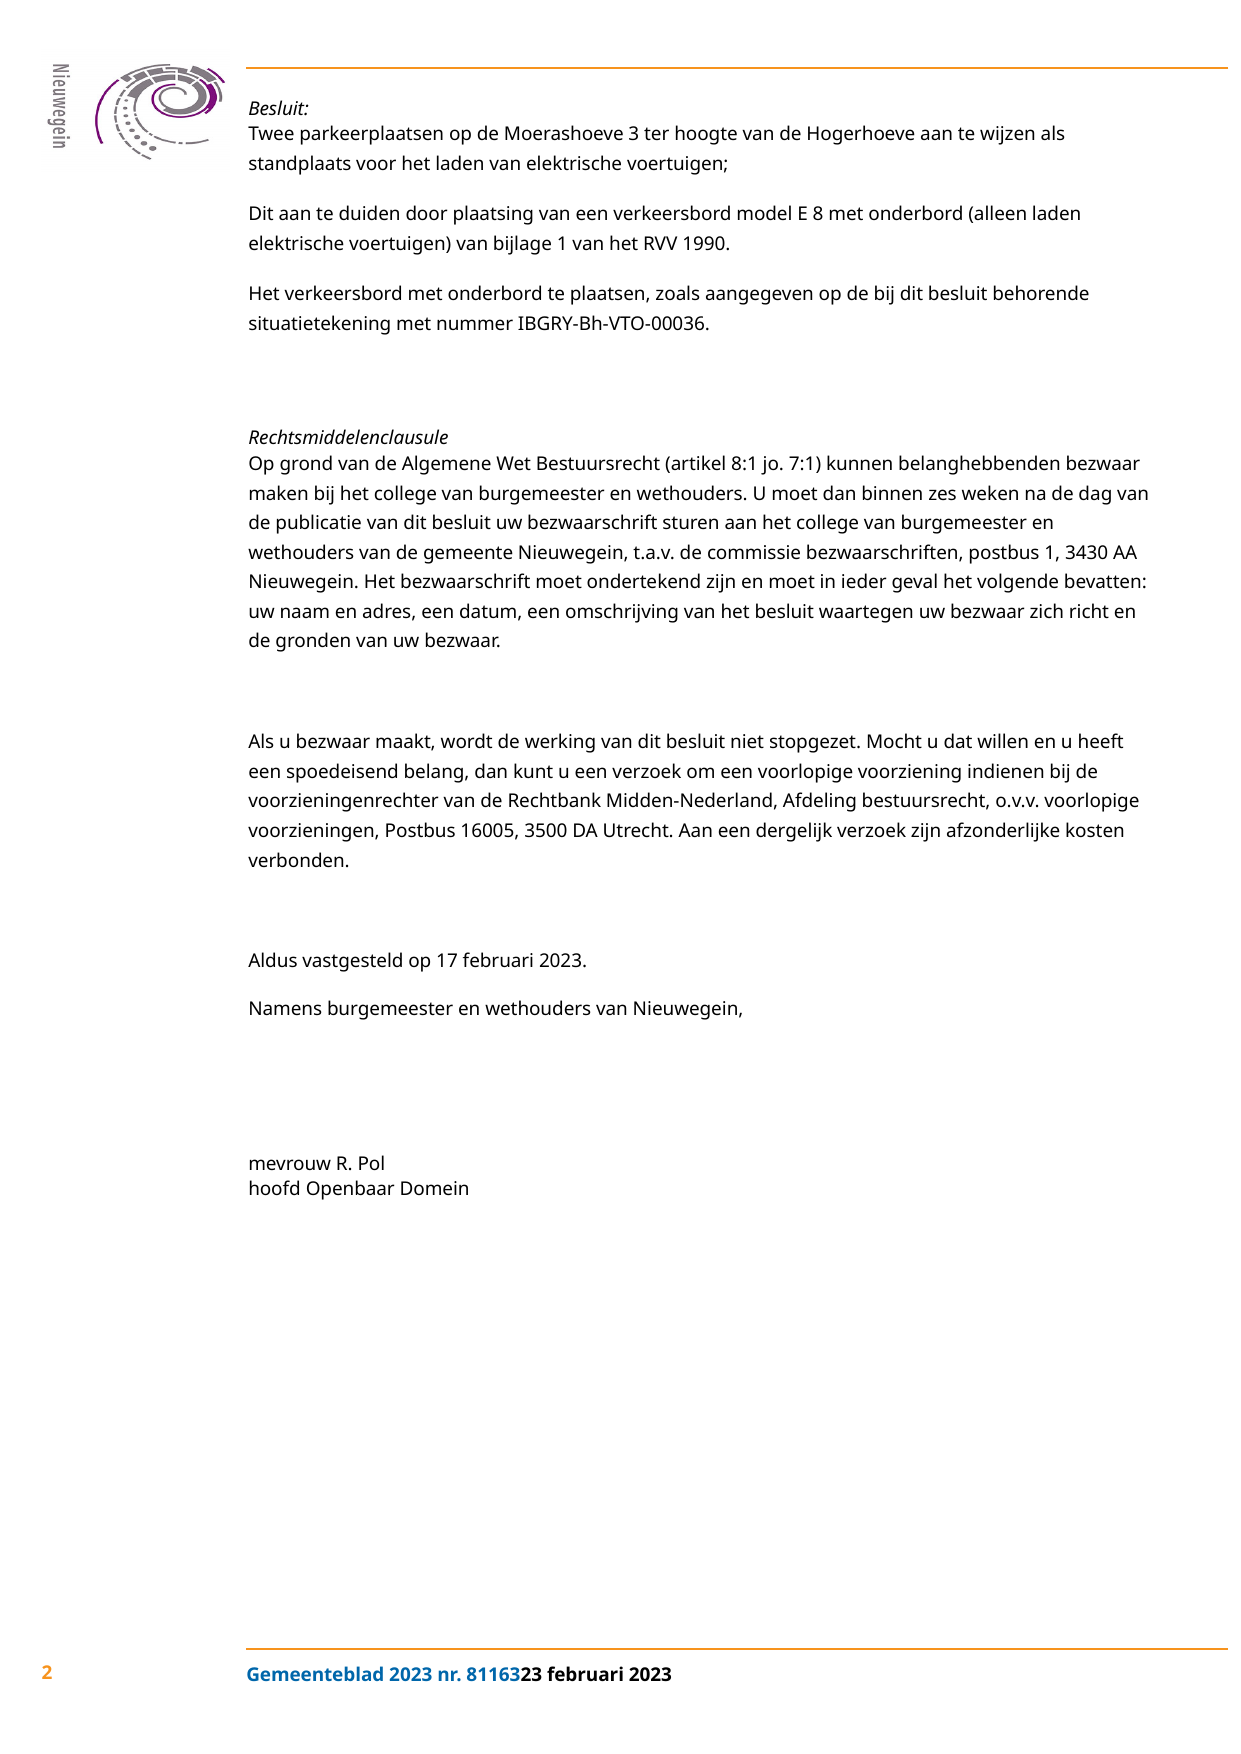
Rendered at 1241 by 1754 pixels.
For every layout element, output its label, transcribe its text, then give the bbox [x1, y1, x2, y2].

text Rechtsmiddelenclausule [248, 424, 1152, 450]
text Het verkeersbord met onderbord te plaatsen, zoals aangegeven op de bij dit besluit behorende situatietekening met nummer IBGRY-Bh-VTO-00036. [248, 281, 1152, 336]
text mevrouw R. Pol [248, 1150, 1152, 1176]
text Namens burgemeester en wethouders van Nieuwegein, [248, 996, 1152, 1021]
text Dit aan te duiden door plaatsing van een verkeersbord model E 8 met onderbord (alleen laden elektrische voertuigen) van bijlage 1 van het RVV 1990. [248, 201, 1152, 256]
text Twee parkeerplaatsen op de Moerashoeve 3 ter hoogte van de Hogerhoeve aan te wijzen als standplaats voor het laden van elektrische voertuigen; [248, 121, 1152, 176]
text hoofd Openbaar Domein [248, 1176, 1152, 1201]
text Op grond van de Algemene Wet Bestuursrecht (artikel 8:1 jo. 7:1) kunnen belanghebbenden bezwaar maken bij het college van burgemeester en wethouders. U moet dan binnen zes weken na de dag van de publicatie van dit besluit uw bezwaarschrift sturen aan het college van burgemeester en wethouders van de gemeente Nieuwegein, t.a.v. de commissie bezwaarschriften, postbus 1, 3430 AA Nieuwegein. Het bezwaarschrift moet ondertekend zijn en moet in ieder geval het volgende bevatten: uw naam en adres, een datum, een omschrijving van het besluit waartegen uw bezwaar zich richt en de gronden van uw bezwaar. [248, 450, 1152, 653]
text Als u bezwaar maakt, wordt de werking van dit besluit niet stopgezet. Mocht u dat willen en u heeft een spoedeisend belang, dan kunt u een verzoek om een voorlopige voorziening indienen bij de voorzieningenrechter van de Rechtbank Midden-Nederland, Afdeling bestuursrecht, o.v.v. voorlopige voorzieningen, Postbus 16005, 3500 DA Utrecht. Aan een dergelijk verzoek zijn afzonderlijke kosten verbonden. [248, 728, 1152, 873]
picture [41, 47, 231, 172]
text Aldus vastgesteld op 17 februari 2023. [248, 948, 1152, 973]
text Besluit: [248, 95, 1152, 121]
